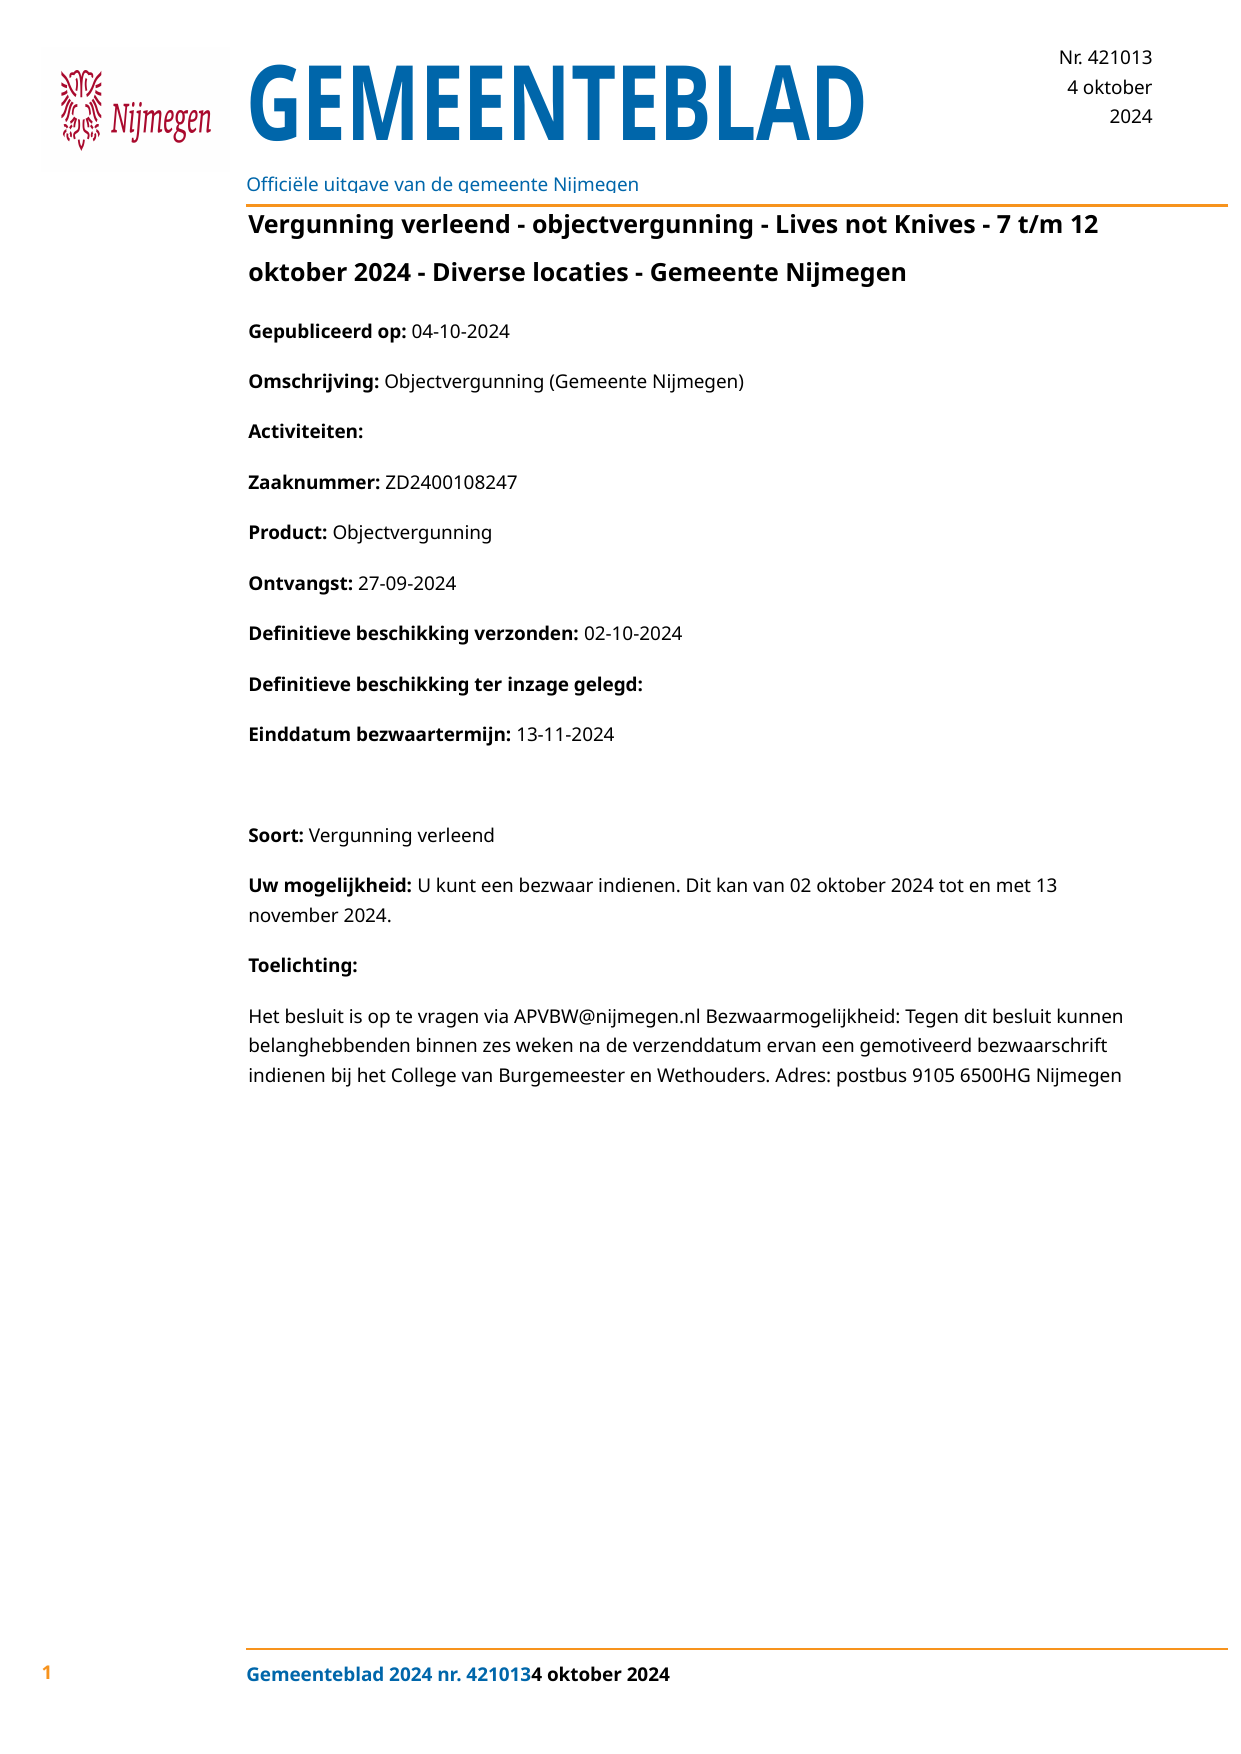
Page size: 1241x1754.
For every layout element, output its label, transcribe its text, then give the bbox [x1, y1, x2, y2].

text Omschrijving: Objectvergunning (Gemeente Nijmegen) [248, 368, 1152, 394]
text Toelichting: [248, 952, 1152, 978]
text Definitieve beschikking ter inzage gelegd: [248, 671, 1152, 697]
text Uw mogelijkheid: U kunt een bezwaar indienen. Dit kan van 02 oktober 2024 tot en met 13 november 2024. [248, 872, 1152, 928]
text Soort: Vergunning verleend [248, 822, 1152, 848]
text Het besluit is op te vragen via APVBW@nijmegen.nl Bezwaarmogelijkheid: Tegen dit besluit kunnen belanghebbenden binnen zes weken na de verzenddatum ervan een gemotiveerd bezwaarschrift indienen bij het College van Burgemeester en Wethouders. Adres: postbus 9105 6500HG Nijmegen [248, 1003, 1152, 1088]
text Activiteiten: [248, 419, 1152, 444]
text Product: Objectvergunning [248, 519, 1152, 545]
text Zaaknummer: ZD2400108247 [248, 469, 1152, 495]
text Ontvangst: 27-09-2024 [248, 570, 1152, 596]
picture [41, 47, 231, 172]
text Gepubliceerd op: 04-10-2024 [248, 318, 1152, 344]
text Einddatum bezwaartermijn: 13-11-2024 [248, 721, 1152, 747]
text Definitieve beschikking verzonden: 02-10-2024 [248, 620, 1152, 646]
text Vergunning verleend - objectvergunning - Lives not Knives - 7 t/m 12 oktober 2024 - Diverse locaties - Gemeente Nijmegen [248, 207, 1152, 288]
